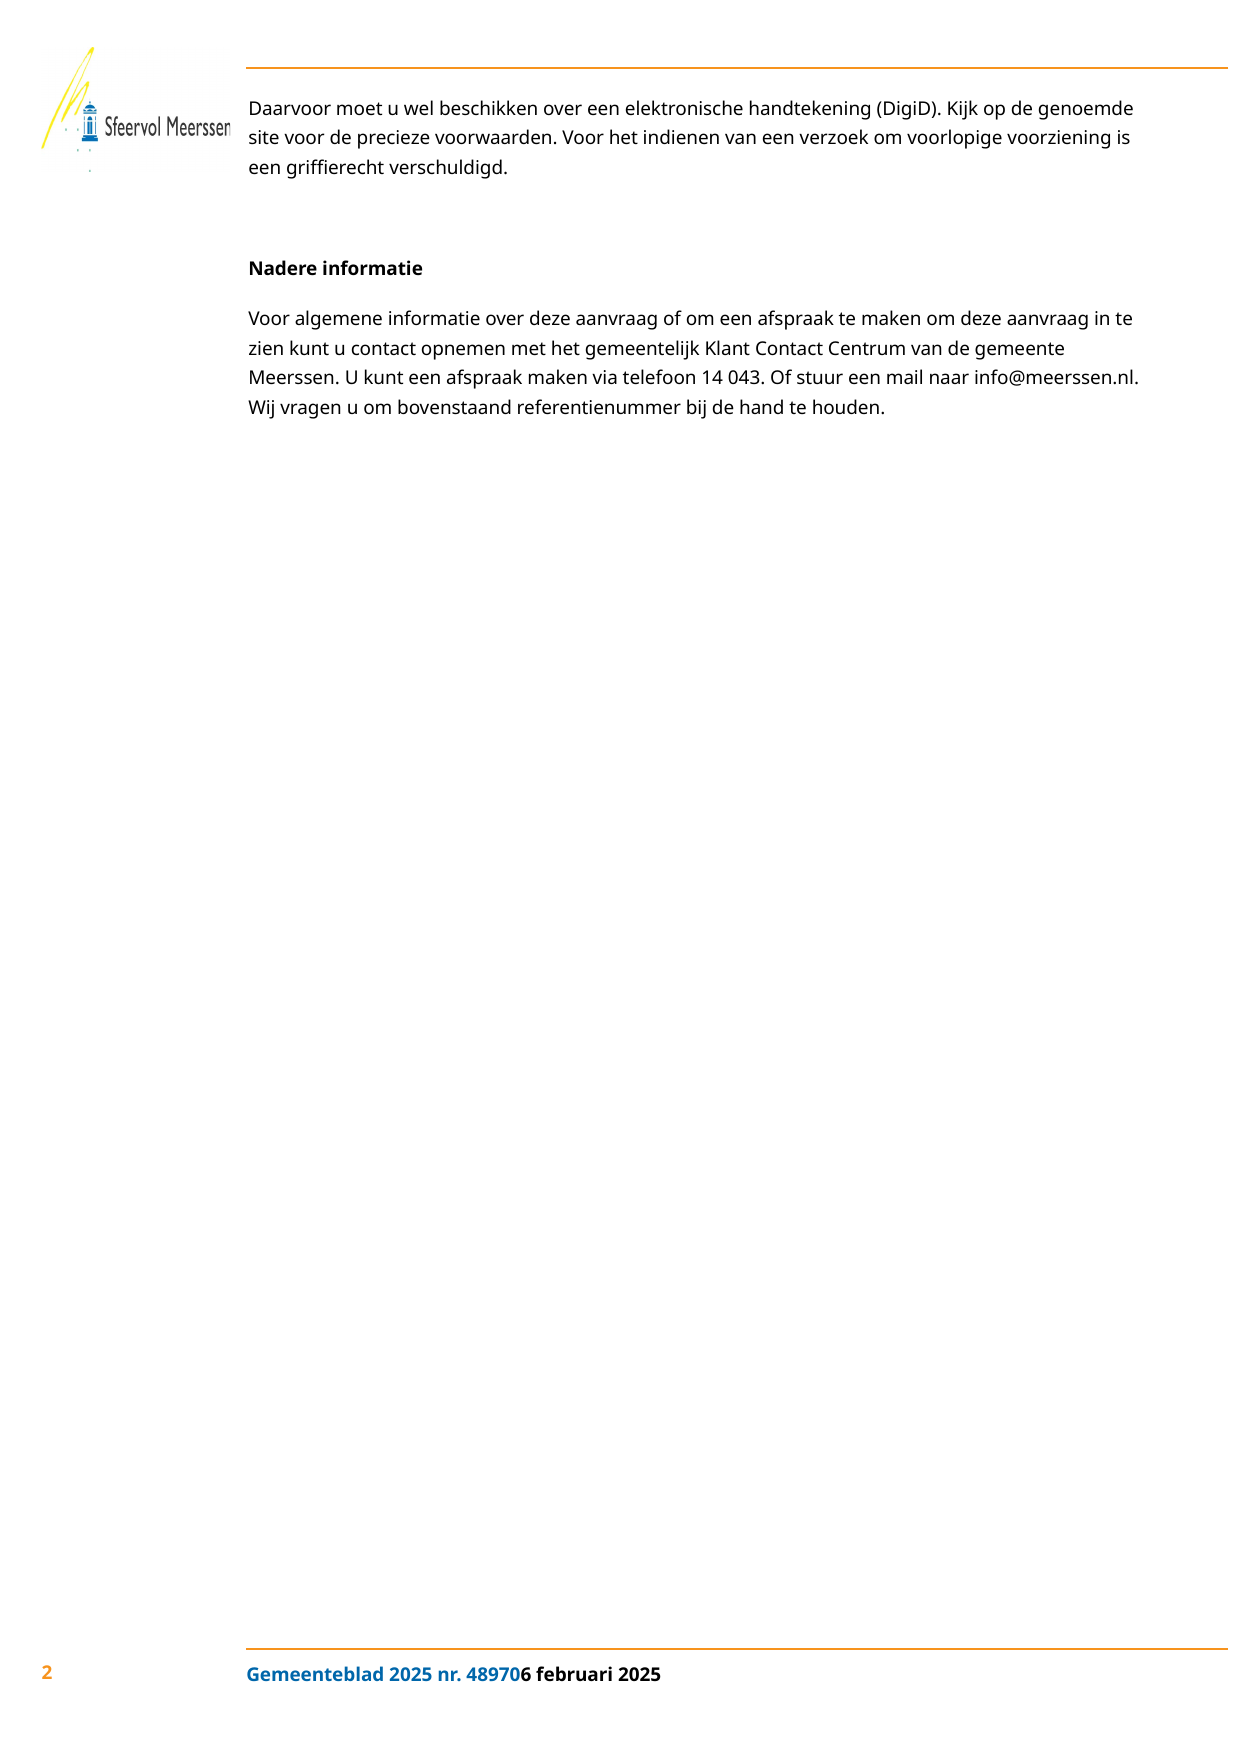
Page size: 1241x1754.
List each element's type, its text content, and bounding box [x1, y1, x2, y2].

text Daarvoor moet u wel beschikken over een elektronische handtekening (DigiD). Kijk op de genoemde site voor de precieze voorwaarden. Voor het indienen van een verzoek om voorlopige voorziening is een griffierecht verschuldigd. [248, 95, 1152, 180]
text Nadere informatie [248, 255, 1152, 281]
text Voor algemene informatie over deze aanvraag of om een afspraak te maken om deze aanvraag in te zien kunt u contact opnemen met het gemeentelijk Klant Contact Centrum van de gemeente Meerssen. U kunt een afspraak maken via telefoon 14 043. Of stuur een mail naar info@meerssen.nl. Wij vragen u om bovenstaand referentienummer bij de hand te houden. [248, 305, 1152, 420]
picture [41, 47, 231, 172]
